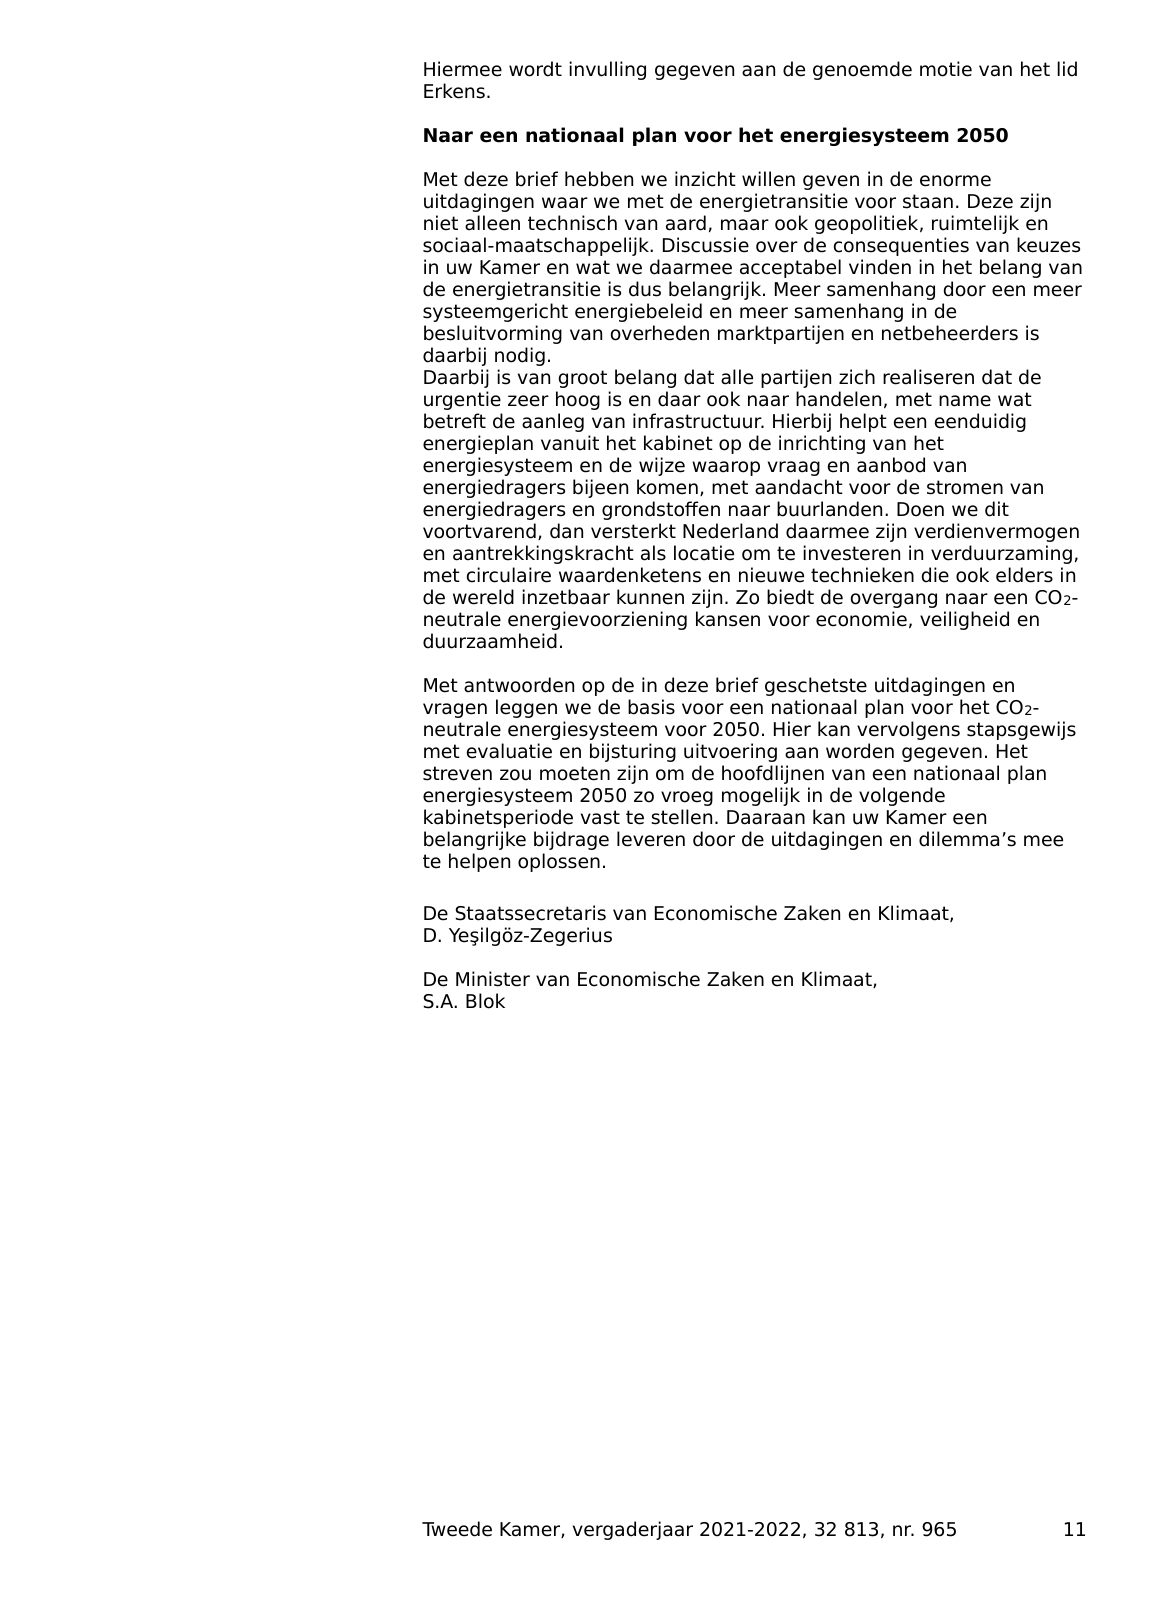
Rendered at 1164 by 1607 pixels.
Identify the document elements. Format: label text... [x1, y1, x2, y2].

text Met deze brief hebben we inzicht willen geven in de enorme uitdagingen waar we met de energietransitie voor staan. Deze zijn niet alleen technisch van aard, maar ook geopolitiek, ruimtelijk en sociaal-maatschappelijk. Discussie over de consequenties van keuzes in uw Kamer en wat we daarmee acceptabel vinden in het belang van de energietransitie is dus belangrijk. Meer samenhang door een meer systeemgericht energiebeleid en meer samenhang in de besluitvorming van overheden marktpartijen en netbeheerders is daarbij nodig. [422, 169, 1087, 367]
text Met antwoorden op de in deze brief geschetste uitdagingen en vragen leggen we de basis voor een nationaal plan voor het CO2-neutrale energiesysteem voor 2050. Hier kan vervolgens stapsgewijs met evaluatie en bijsturing uitvoering aan worden gegeven. Het streven zou moeten zijn om de hoofdlijnen van een nationaal plan energiesysteem 2050 zo vroeg mogelijk in de volgende kabinetsperiode vast te stellen. Daaraan kan uw Kamer een belangrijke bijdrage leveren door de uitdagingen en dilemma’s mee te helpen oplossen. [422, 675, 1087, 873]
text Daarbij is van groot belang dat alle partijen zich realiseren dat de urgentie zeer hoog is en daar ook naar handelen, met name wat betreft de aanleg van infrastructuur. Hierbij helpt een eenduidig energieplan vanuit het kabinet op de inrichting van het energiesysteem en de wijze waarop vraag en aanbod van energiedragers bijeen komen, met aandacht voor de stromen van energiedragers en grondstoffen naar buurlanden. Doen we dit voortvarend, dan versterkt Nederland daarmee zijn verdienvermogen en aantrekkingskracht als locatie om te investeren in verduurzaming, met circulaire waardenketens en nieuwe technieken die ook elders in de wereld inzetbaar kunnen zijn. Zo biedt de overgang naar een CO2-neutrale energievoorziening kansen voor economie, veiligheid en duurzaamheid. [422, 367, 1087, 653]
text De Staatssecretaris van Economische Zaken en Klimaat, D. Yeşilgöz-Zegerius [422, 903, 1087, 947]
text De Minister van Economische Zaken en Klimaat, S.A. Blok [422, 969, 1087, 1013]
subtitle Naar een nationaal plan voor het energiesysteem 2050 [422, 125, 1087, 147]
text Hiermee wordt invulling gegeven aan de genoemde motie van het lid Erkens. [422, 59, 1087, 103]
